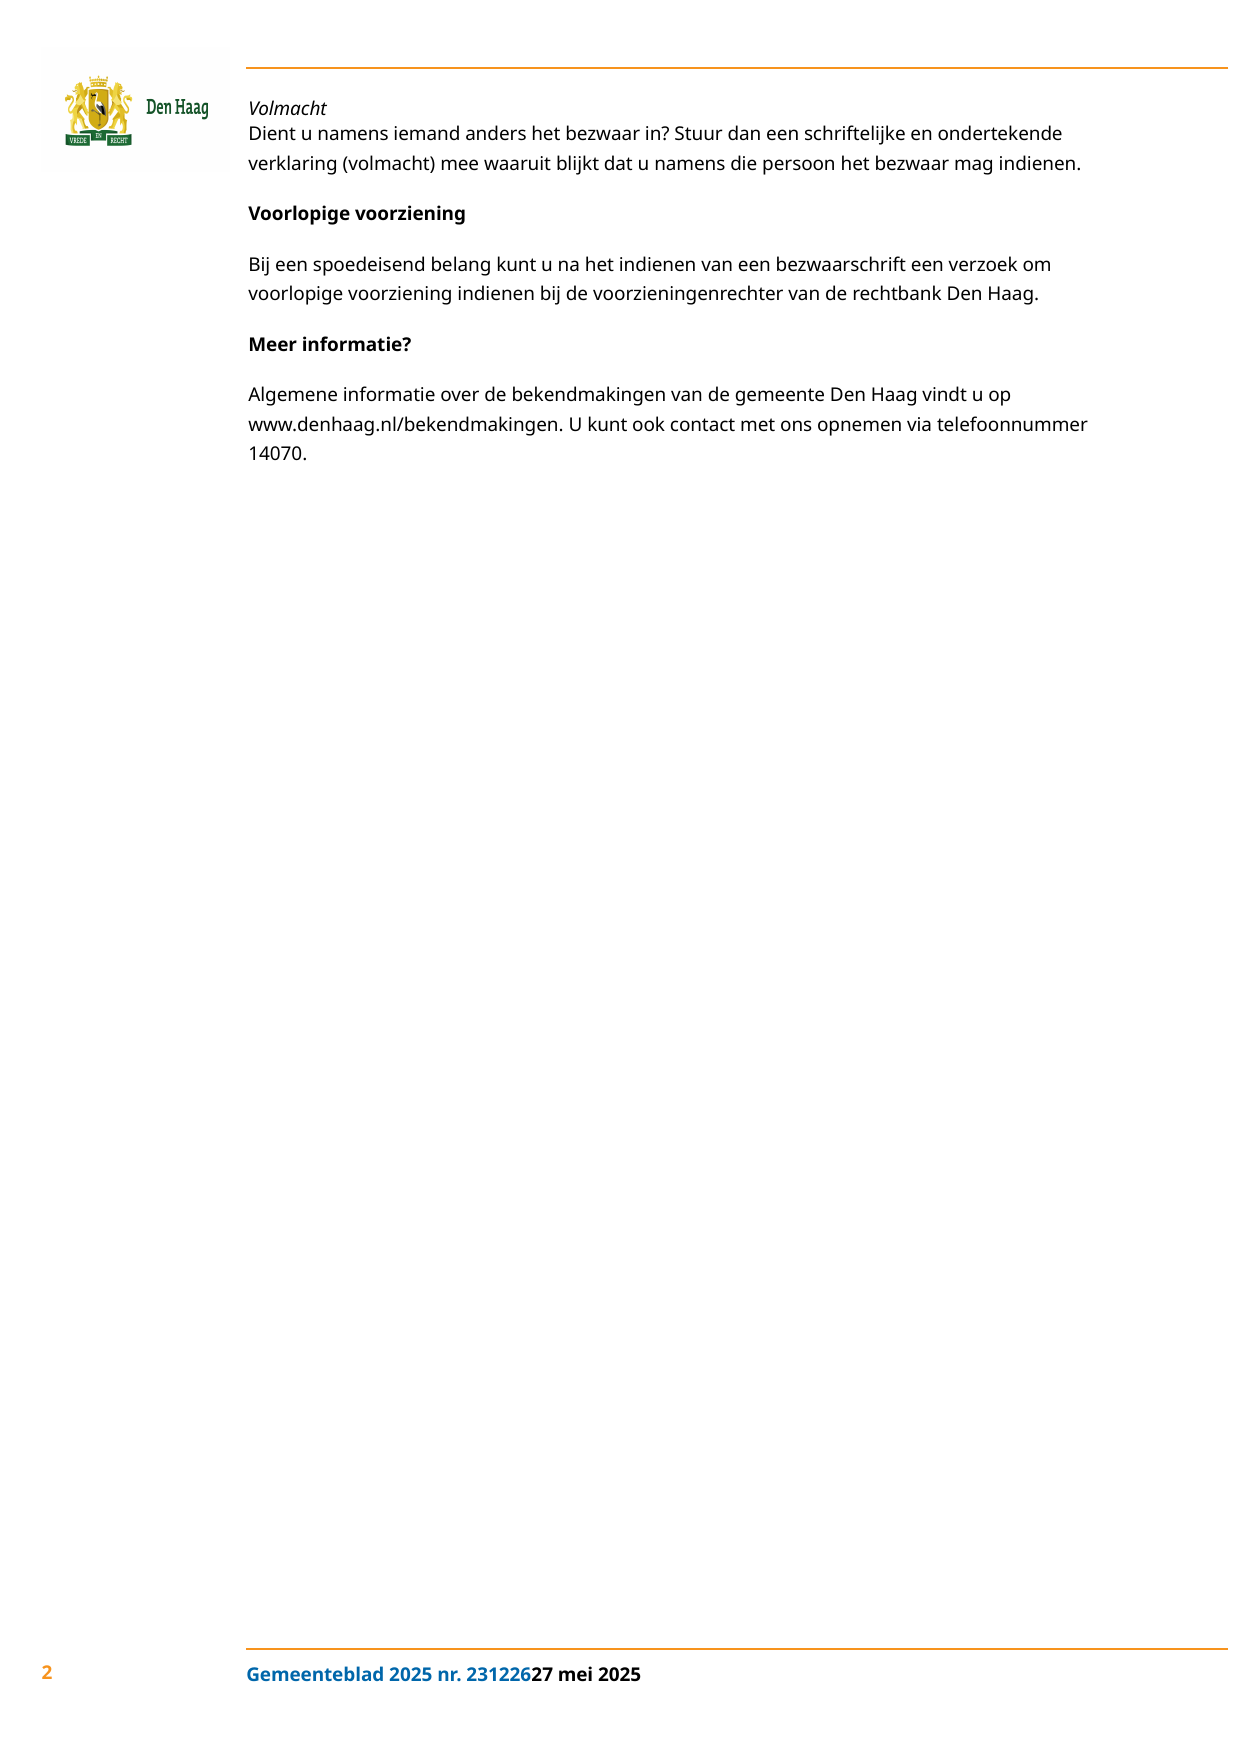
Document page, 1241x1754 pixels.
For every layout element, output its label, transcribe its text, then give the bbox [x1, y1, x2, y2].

text Algemene informatie over de bekendmakingen van de gemeente Den Haag vindt u op www.denhaag.nl/bekendmakingen. U kunt ook contact met ons opnemen via telefoonnummer 14070. [248, 381, 1152, 466]
text Volmacht [248, 95, 1152, 121]
text Bij een spoedeisend belang kunt u na het indienen van een bezwaarschrift een verzoek om voorlopige voorziening indienen bij de voorzieningenrechter van de rechtbank Den Haag. [248, 251, 1152, 306]
text Voorlopige voorziening [248, 201, 1152, 226]
picture [41, 47, 231, 172]
text Dient u namens iemand anders het bezwaar in? Stuur dan een schriftelijke en ondertekende verklaring (volmacht) mee waaruit blijkt dat u namens die persoon het bezwaar mag indienen. [248, 121, 1152, 176]
text Meer informatie? [248, 331, 1152, 357]
